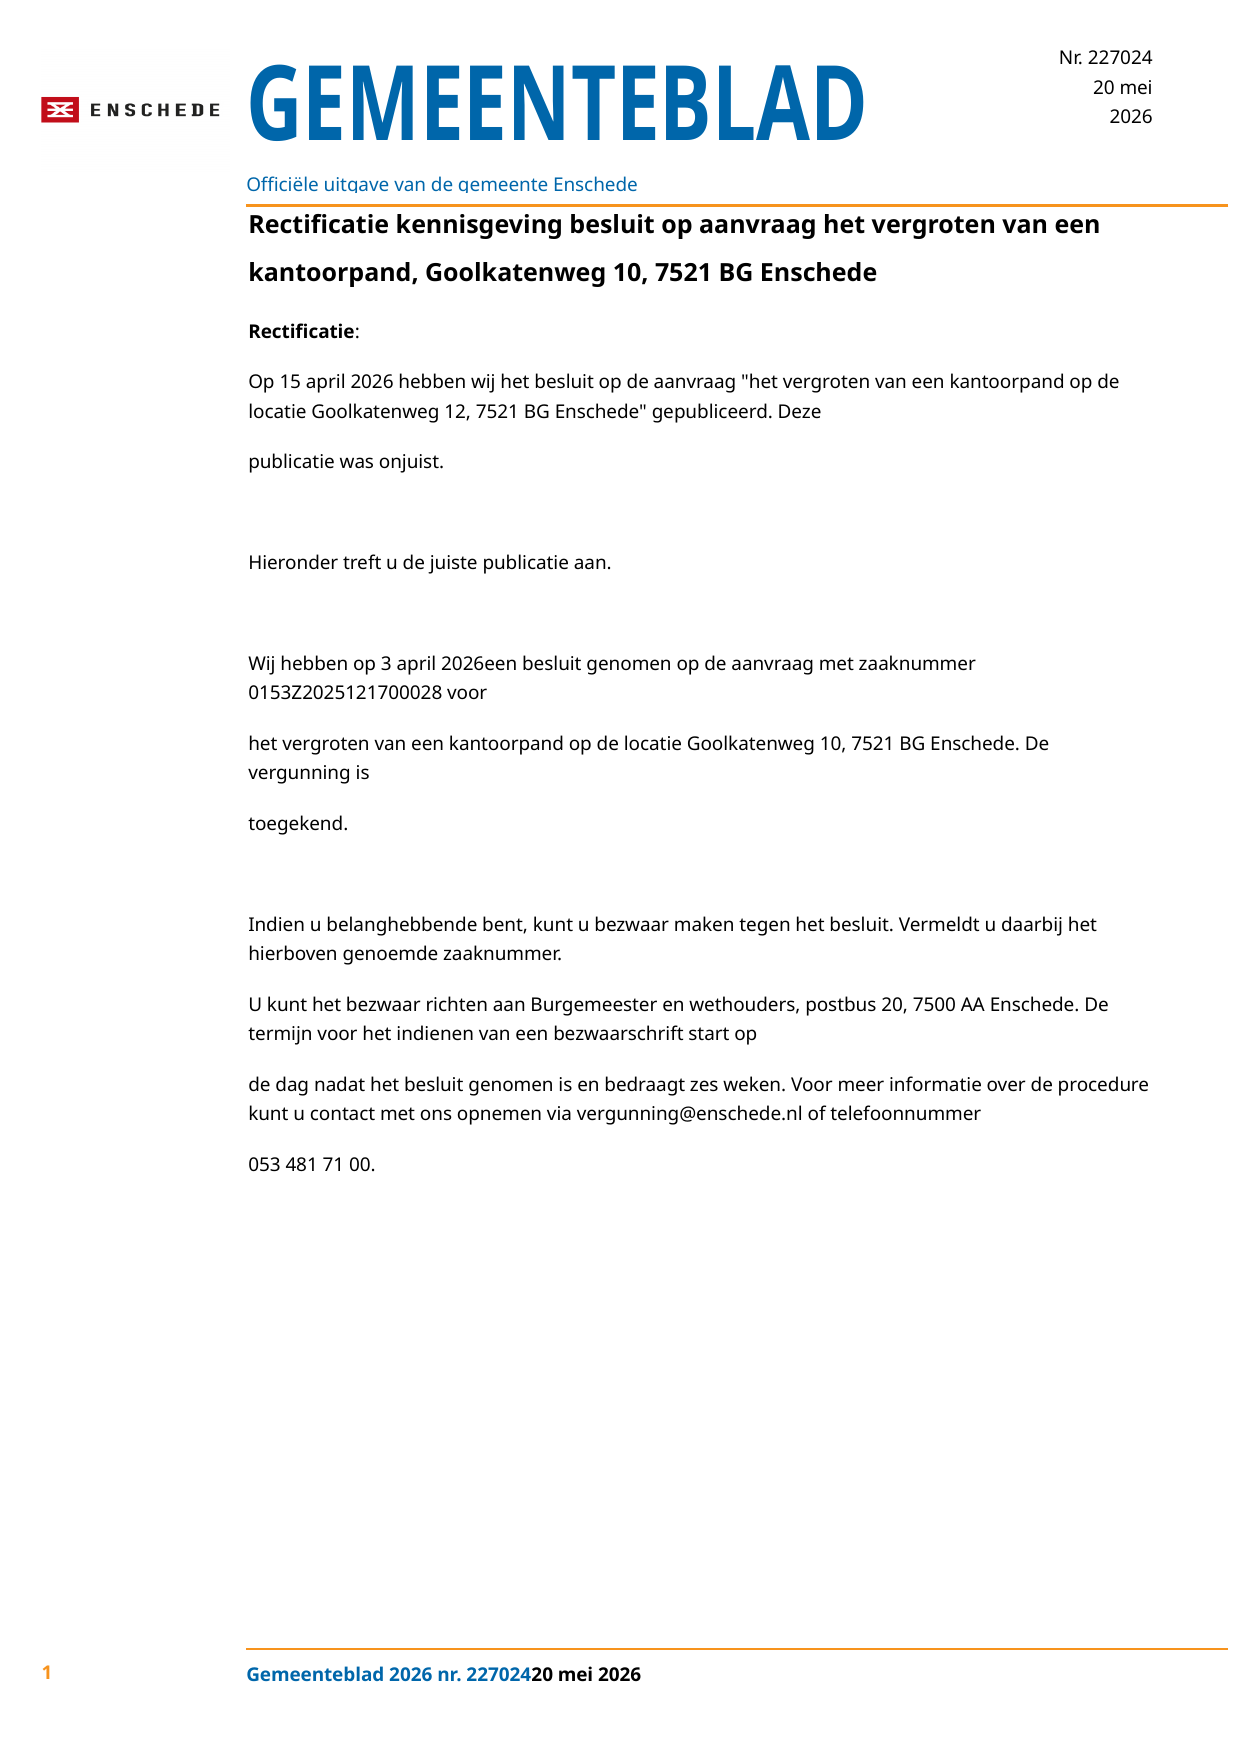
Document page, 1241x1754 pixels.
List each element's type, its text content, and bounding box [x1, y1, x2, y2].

text het vergroten van een kantoorpand op de locatie Goolkatenweg 10, 7521 BG Enschede. De vergunning is [248, 730, 1152, 785]
text Rectificatie kennisgeving besluit op aanvraag het vergroten van een kantoorpand, Goolkatenweg 10, 7521 BG Enschede [248, 207, 1152, 288]
text 053 481 71 00. [248, 1151, 1152, 1177]
text publicatie was onjuist. [248, 448, 1152, 474]
text de dag nadat het besluit genomen is en bedraagt zes weken. Voor meer informatie over de procedure kunt u contact met ons opnemen via vergunning@enschede.nl of telefoonnummer [248, 1071, 1152, 1126]
text U kunt het bezwaar richten aan Burgemeester en wethouders, postbus 20, 7500 AA Enschede. De termijn voor het indienen van een bezwaarschrift start op [248, 991, 1152, 1046]
text toegekend. [248, 810, 1152, 836]
text Wij hebben op 3 april 2026een besluit genomen op de aanvraag met zaaknummer 0153Z2025121700028 voor [248, 650, 1152, 705]
text Rectificatie: [248, 318, 1152, 344]
text Indien u belanghebbende bent, kunt u bezwaar maken tegen het besluit. Vermeldt u daarbij het hierboven genoemde zaaknummer. [248, 911, 1152, 966]
text Hieronder treft u de juiste publicatie aan. [248, 549, 1152, 575]
text Op 15 april 2026 hebben wij het besluit op de aanvraag "het vergroten van een kantoorpand op de locatie Goolkatenweg 12, 7521 BG Enschede" gepubliceerd. Deze [248, 368, 1152, 424]
picture [41, 47, 231, 172]
